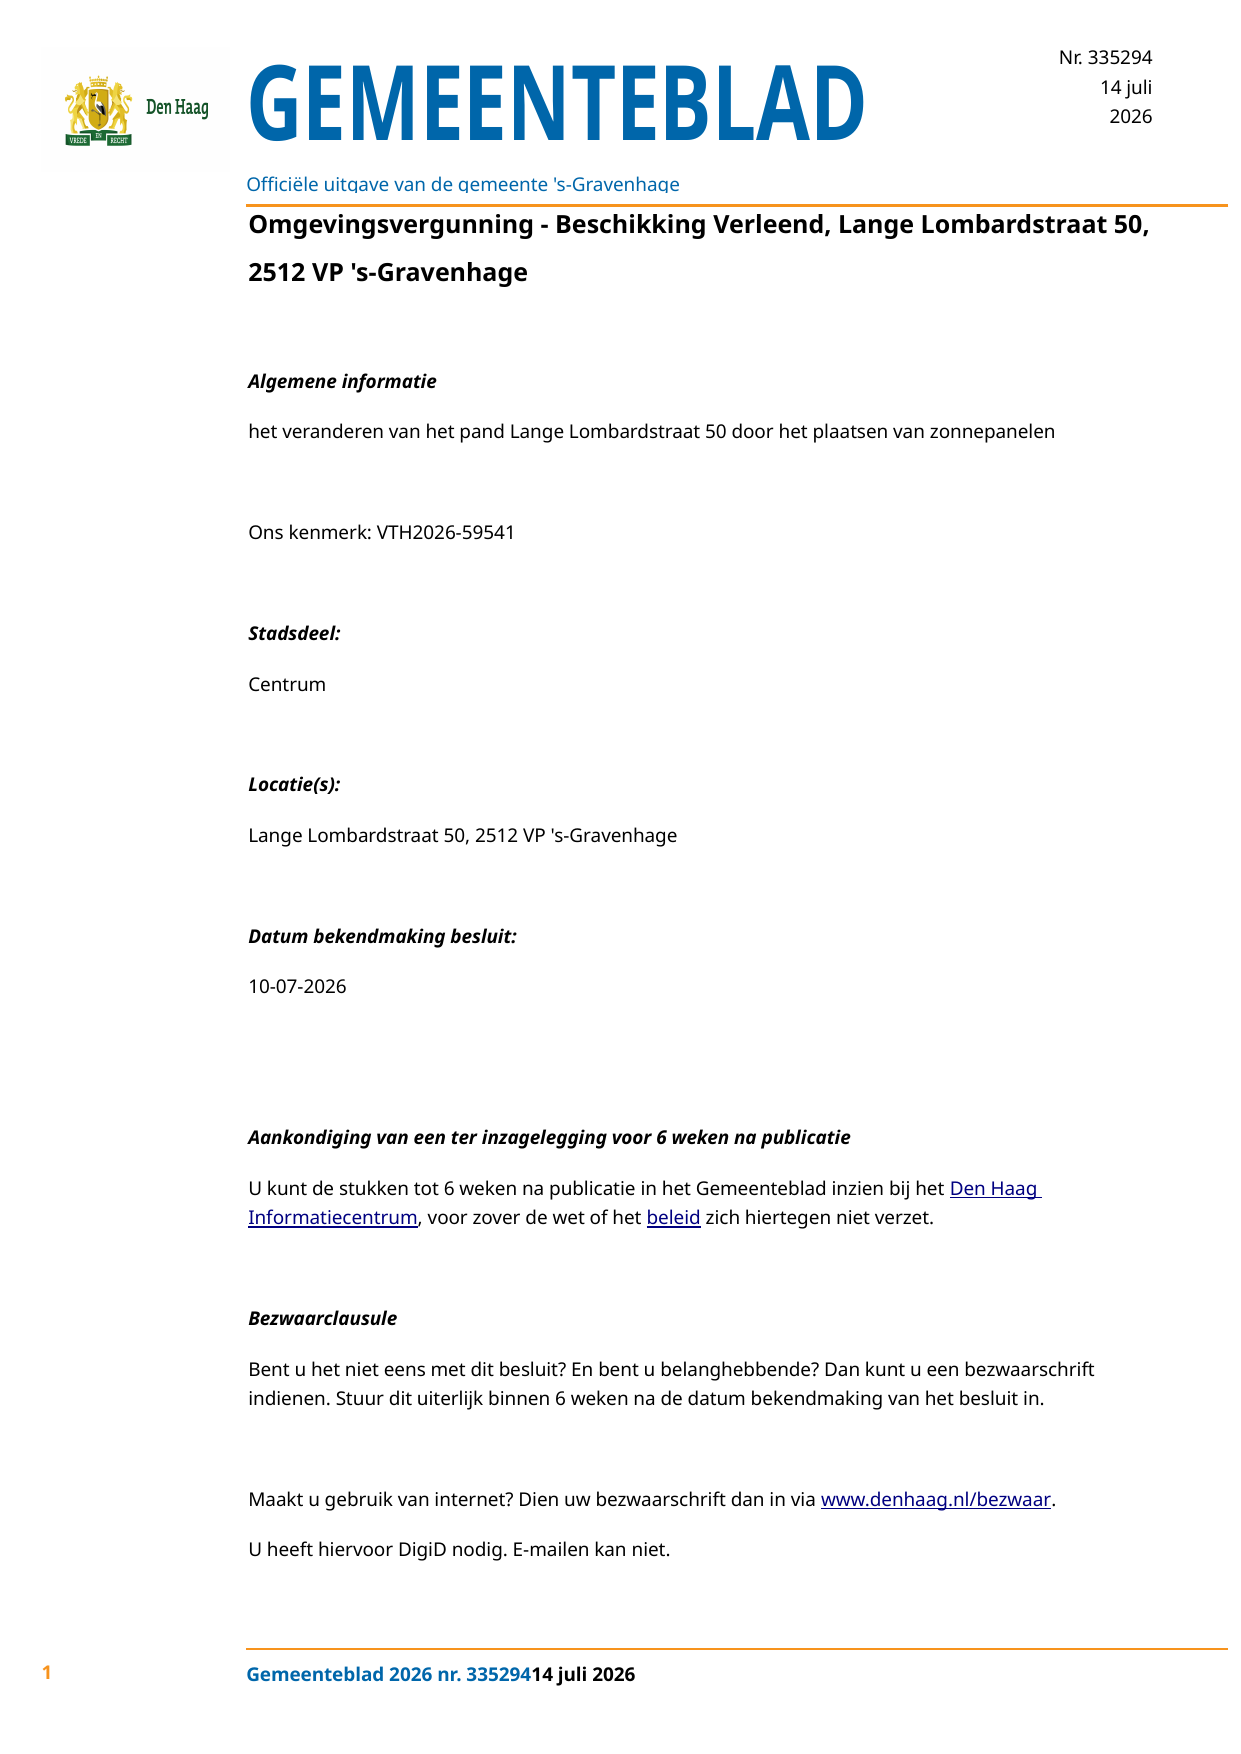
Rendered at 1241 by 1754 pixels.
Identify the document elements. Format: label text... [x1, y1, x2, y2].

text Centrum [248, 671, 1152, 697]
text Ons kenmerk: VTH2026-59541 [248, 519, 1152, 545]
text Algemene informatie [248, 368, 1152, 394]
text 10-07-2026 [248, 973, 1152, 999]
text Lange Lombardstraat 50, 2512 VP 's-Gravenhage [248, 822, 1152, 848]
text Datum bekendmaking besluit: [248, 923, 1152, 949]
text Locatie(s): [248, 772, 1152, 797]
text Maakt u gebruik van internet? Dien uw bezwaarschrift dan in via www.denhaag.nl/bezwaar. [248, 1486, 1152, 1512]
text U kunt de stukken tot 6 weken na publicatie in het Gemeenteblad inzien bij het Den Haag Informatiecentrum, voor zover de wet of het beleid zich hiertegen niet verzet. [248, 1175, 1152, 1230]
text het veranderen van het pand Lange Lombardstraat 50 door het plaatsen van zonnepanelen [248, 419, 1152, 444]
text Bent u het niet eens met dit besluit? En bent u belanghebbende? Dan kunt u een bezwaarschrift indienen. Stuur dit uiterlijk binnen 6 weken na de datum bekendmaking van het besluit in. [248, 1356, 1152, 1411]
text Aankondiging van een ter inzagelegging voor 6 weken na publicatie [248, 1124, 1152, 1150]
text Bezwaarclausule [248, 1305, 1152, 1331]
text U heeft hiervoor DigiD nodig. E-mailen kan niet. [248, 1537, 1152, 1562]
text Stadsdeel: [248, 620, 1152, 646]
picture [41, 47, 231, 172]
text Omgevingsvergunning - Beschikking Verleend, Lange Lombardstraat 50, 2512 VP 's-Gravenhage [248, 207, 1152, 288]
